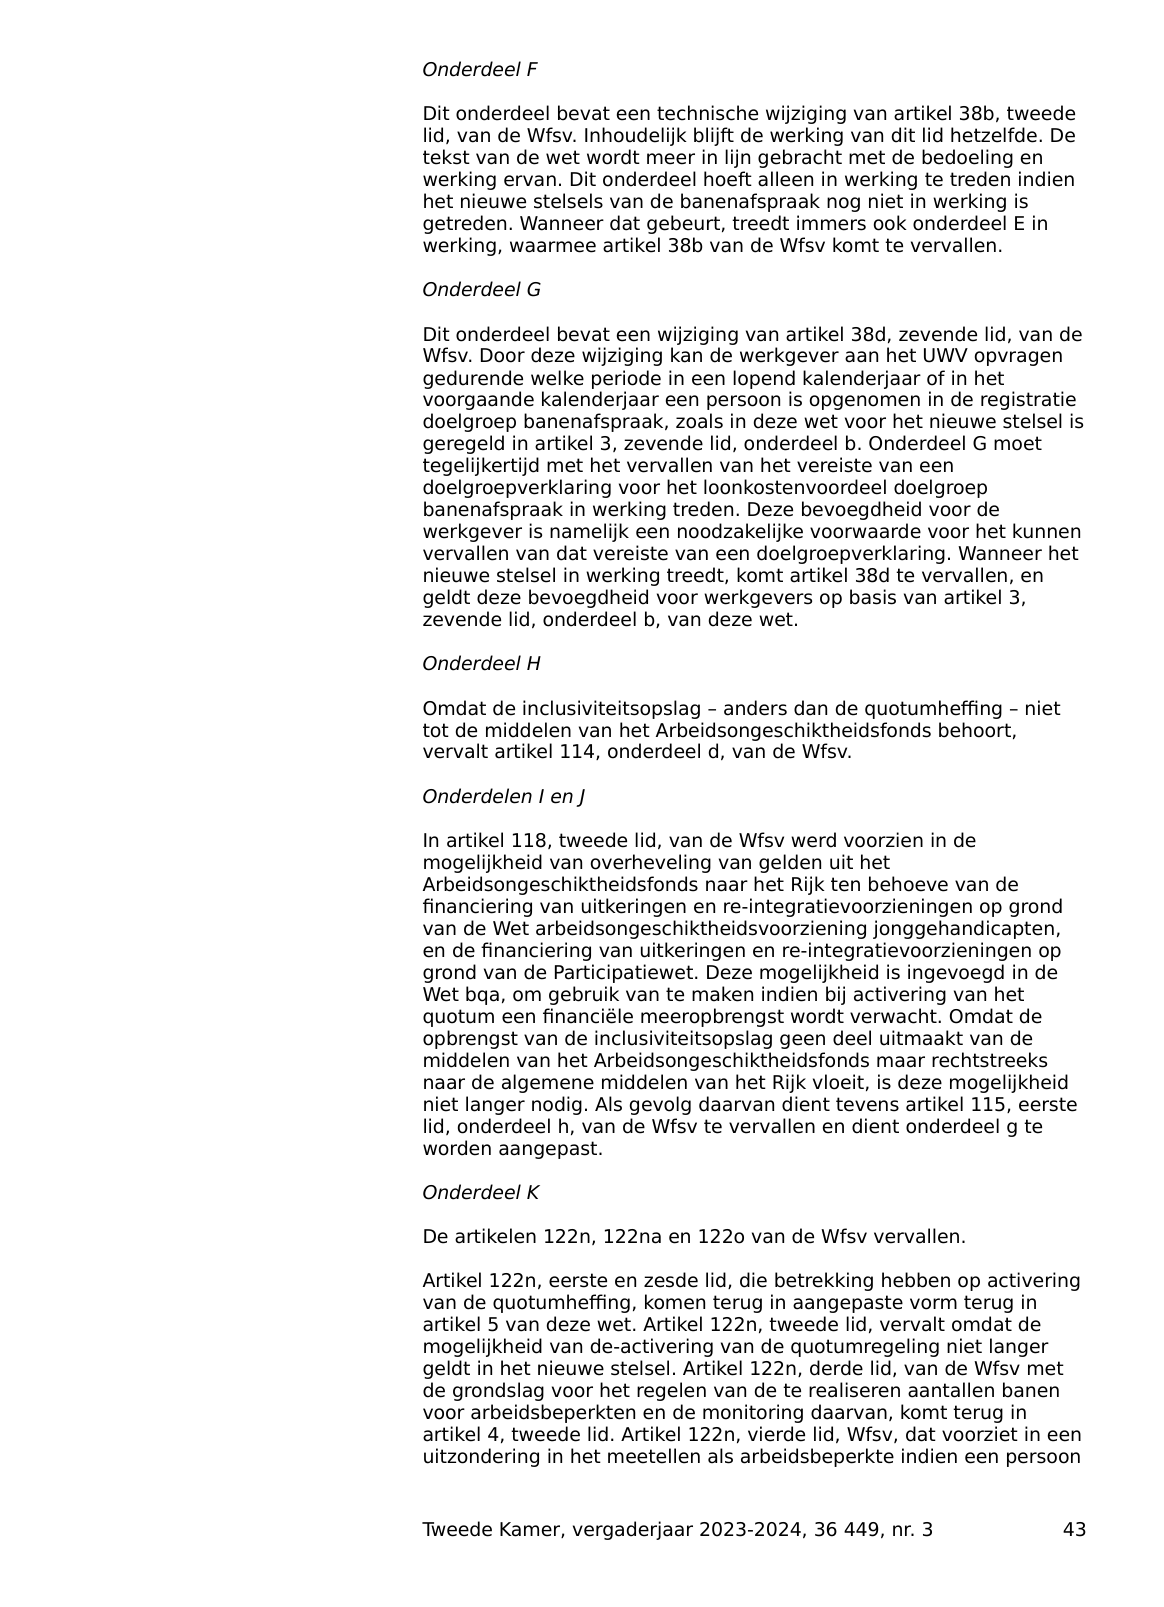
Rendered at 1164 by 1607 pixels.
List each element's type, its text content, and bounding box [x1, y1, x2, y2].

text De artikelen 122n, 122na en 122o van de Wfsv vervallen. [422, 1226, 1087, 1248]
text Artikel 122n, eerste en zesde lid, die betrekking hebben op activering van de quotumheffing, komen terug in aangepaste vorm terug in artikel 5 van deze wet. Artikel 122n, tweede lid, vervalt omdat de mogelijkheid van de-activering van de quotumregeling niet langer geldt in het nieuwe stelsel. Artikel 122n, derde lid, van de Wfsv met de grondslag voor het regelen van de te realiseren aantallen banen voor arbeidsbeperkten en de monitoring daarvan, komt terug in artikel 4, tweede lid. Artikel 122n, vierde lid, Wfsv, dat voorziet in een uitzondering in het meetellen als arbeidsbeperkte indien een persoon [422, 1270, 1087, 1468]
text Dit onderdeel bevat een wijziging van artikel 38d, zevende lid, van de Wfsv. Door deze wijziging kan de werkgever aan het UWV opvragen gedurende welke periode in een lopend kalenderjaar of in het voorgaande kalenderjaar een persoon is opgenomen in de registratie doelgroep banenafspraak, zoals in deze wet voor het nieuwe stelsel is geregeld in artikel 3, zevende lid, onderdeel b. Onderdeel G moet tegelijkertijd met het vervallen van het vereiste van een doelgroepverklaring voor het loonkostenvoordeel doelgroep banenafspraak in werking treden. Deze bevoegdheid voor de werkgever is namelijk een noodzakelijke voorwaarde voor het kunnen vervallen van dat vereiste van een doelgroepverklaring. Wanneer het nieuwe stelsel in werking treedt, komt artikel 38d te vervallen, en geldt deze bevoegdheid voor werkgevers op basis van artikel 3, zevende lid, onderdeel b, van deze wet. [422, 323, 1087, 631]
subtitle Onderdeel K [422, 1182, 1087, 1204]
subtitle Onderdeel G [422, 279, 1087, 301]
subtitle Onderdelen I en J [422, 786, 1087, 808]
subtitle Onderdeel F [422, 59, 1087, 81]
text Omdat de inclusiviteitsopslag – anders dan de quotumheffing – niet tot de middelen van het Arbeidsongeschiktheidsfonds behoort, vervalt artikel 114, onderdeel d, van de Wfsv. [422, 697, 1087, 763]
subtitle Onderdeel H [422, 653, 1087, 675]
text In artikel 118, tweede lid, van de Wfsv werd voorzien in de mogelijkheid van overheveling van gelden uit het Arbeidsongeschiktheidsfonds naar het Rijk ten behoeve van de financiering van uitkeringen en re-integratievoorzieningen op grond van de Wet arbeidsongeschiktheidsvoorziening jonggehandicapten, en de financiering van uitkeringen en re-integratievoorzieningen op grond van de Participatiewet. Deze mogelijkheid is ingevoegd in de Wet bqa, om gebruik van te maken indien bij activering van het quotum een financiële meeropbrengst wordt verwacht. Omdat de opbrengst van de inclusiviteitsopslag geen deel uitmaakt van de middelen van het Arbeidsongeschiktheidsfonds maar rechtstreeks naar de algemene middelen van het Rijk vloeit, is deze mogelijkheid niet langer nodig. Als gevolg daarvan dient tevens artikel 115, eerste lid, onderdeel h, van de Wfsv te vervallen en dient onderdeel g te worden aangepast. [422, 830, 1087, 1159]
text Dit onderdeel bevat een technische wijziging van artikel 38b, tweede lid, van de Wfsv. Inhoudelijk blijft de werking van dit lid hetzelfde. De tekst van de wet wordt meer in lijn gebracht met de bedoeling en werking ervan. Dit onderdeel hoeft alleen in werking te treden indien het nieuwe stelsels van de banenafspraak nog niet in werking is getreden. Wanneer dat gebeurt, treedt immers ook onderdeel E in werking, waarmee artikel 38b van de Wfsv komt te vervallen. [422, 103, 1087, 257]
